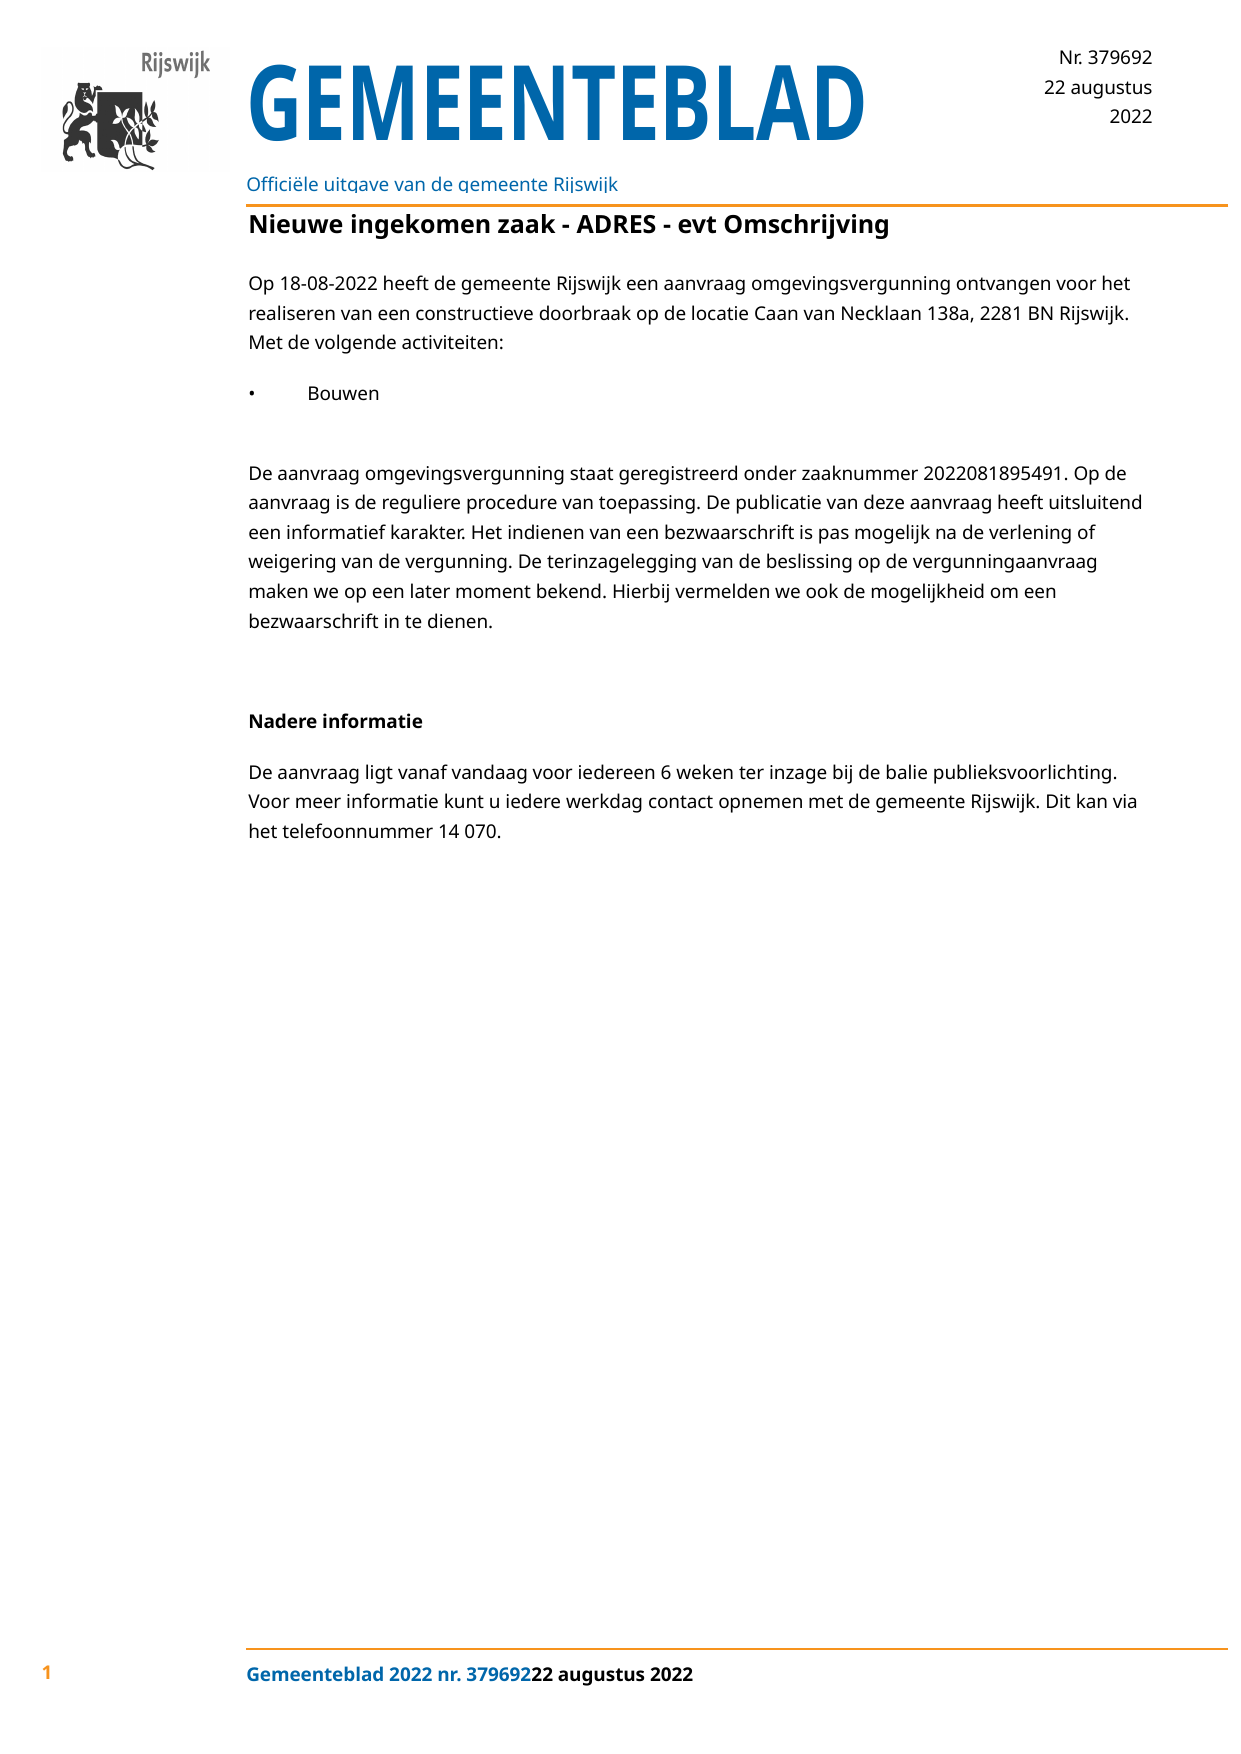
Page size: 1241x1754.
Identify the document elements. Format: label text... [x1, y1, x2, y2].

text Nieuwe ingekomen zaak - ADRES - evt Omschrijving [248, 207, 1152, 241]
text De aanvraag ligt vanaf vandaag voor iedereen 6 weken ter inzage bij de balie publieksvoorlichting. Voor meer informatie kunt u iedere werkdag contact opnemen met de gemeente Rijswijk. Dit kan via het telefoonnummer 14 070. [248, 759, 1152, 844]
text Op 18-08-2022 heeft de gemeente Rijswijk een aanvraag omgevingsvergunning ontvangen voor het realiseren van een constructieve doorbraak op de locatie Caan van Necklaan 138a, 2281 BN Rijswijk. Met de volgende activiteiten: [248, 270, 1152, 355]
picture [41, 47, 231, 172]
text Nadere informatie [248, 709, 1152, 734]
list Bouwen [248, 380, 1152, 406]
text De aanvraag omgevingsvergunning staat geregistreerd onder zaaknummer 2022081895491. Op de aanvraag is de reguliere procedure van toepassing. De publicatie van deze aanvraag heeft uitsluitend een informatief karakter. Het indienen van een bezwaarschrift is pas mogelijk na de verlening of weigering van de vergunning. De terinzagelegging van de beslissing op de vergunningaanvraag maken we op een later moment bekend. Hierbij vermelden we ook de mogelijkheid om een bezwaarschrift in te dienen. [248, 460, 1152, 633]
